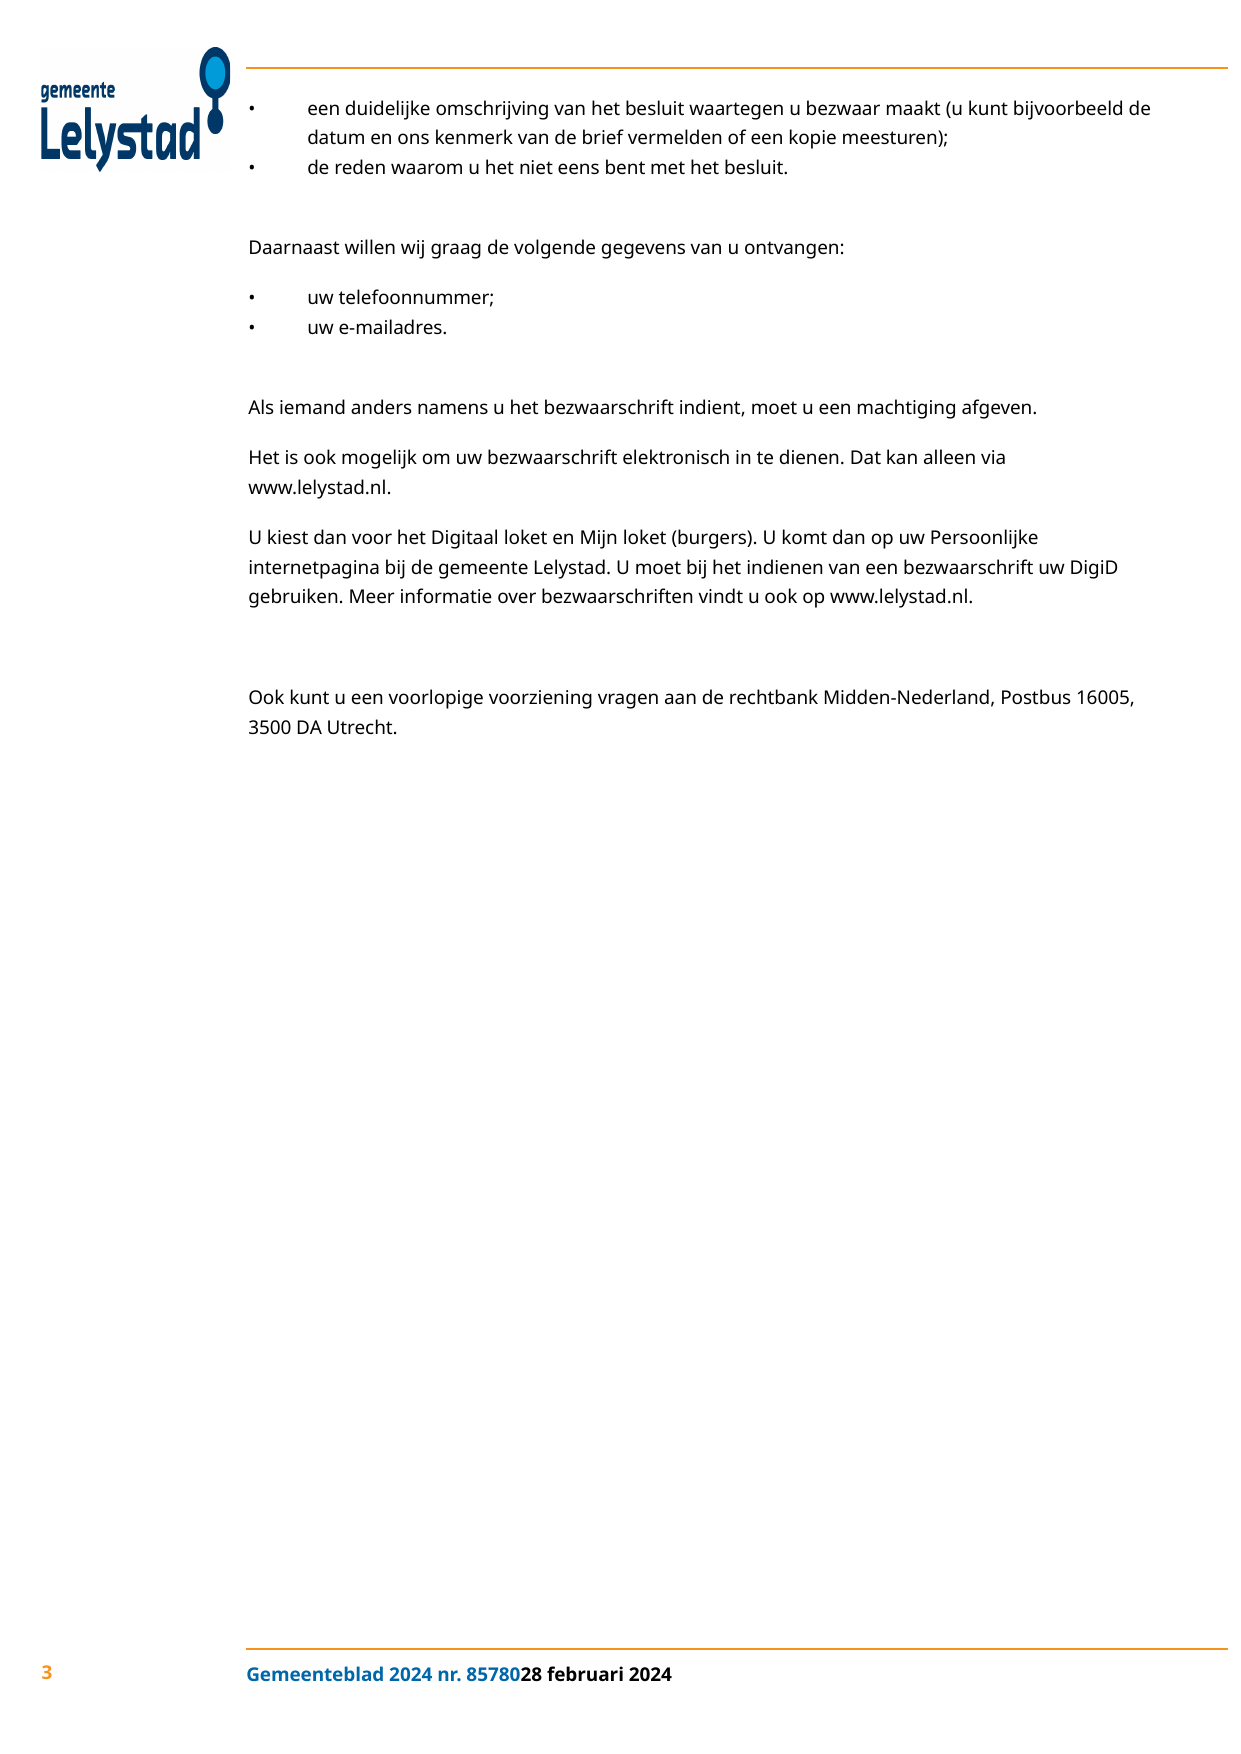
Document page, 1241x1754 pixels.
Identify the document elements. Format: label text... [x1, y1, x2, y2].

text Daarnaast willen wij graag de volgende gegevens van u ontvangen: [248, 234, 1152, 260]
list een duidelijke omschrijving van het besluit waartegen u bezwaar maakt (u kunt bijvoorbeeld de datum en ons kenmerk van de brief vermelden of een kopie meesturen); [248, 95, 1152, 150]
list uw e-mailadres. [248, 314, 1152, 340]
text Ook kunt u een voorlopige voorziening vragen aan de rechtbank Midden-Nederland, Postbus 16005, 3500 DA Utrecht. [248, 684, 1152, 740]
text Het is ook mogelijk om uw bezwaarschrift elektronisch in te dienen. Dat kan alleen via www.lelystad.nl. [248, 444, 1152, 500]
picture [41, 47, 231, 172]
text Als iemand anders namens u het bezwaarschrift indient, moet u een machtiging afgeven. [248, 394, 1152, 420]
list de reden waarom u het niet eens bent met het besluit. [248, 154, 1152, 180]
text U kiest dan voor het Digitaal loket en Mijn loket (burgers). U komt dan op uw Persoonlijke internetpagina bij de gemeente Lelystad. U moet bij het indienen van een bezwaarschrift uw DigiD gebruiken. Meer informatie over bezwaarschriften vindt u ook op www.lelystad.nl. [248, 524, 1152, 609]
list uw telefoonnummer; [248, 284, 1152, 310]
